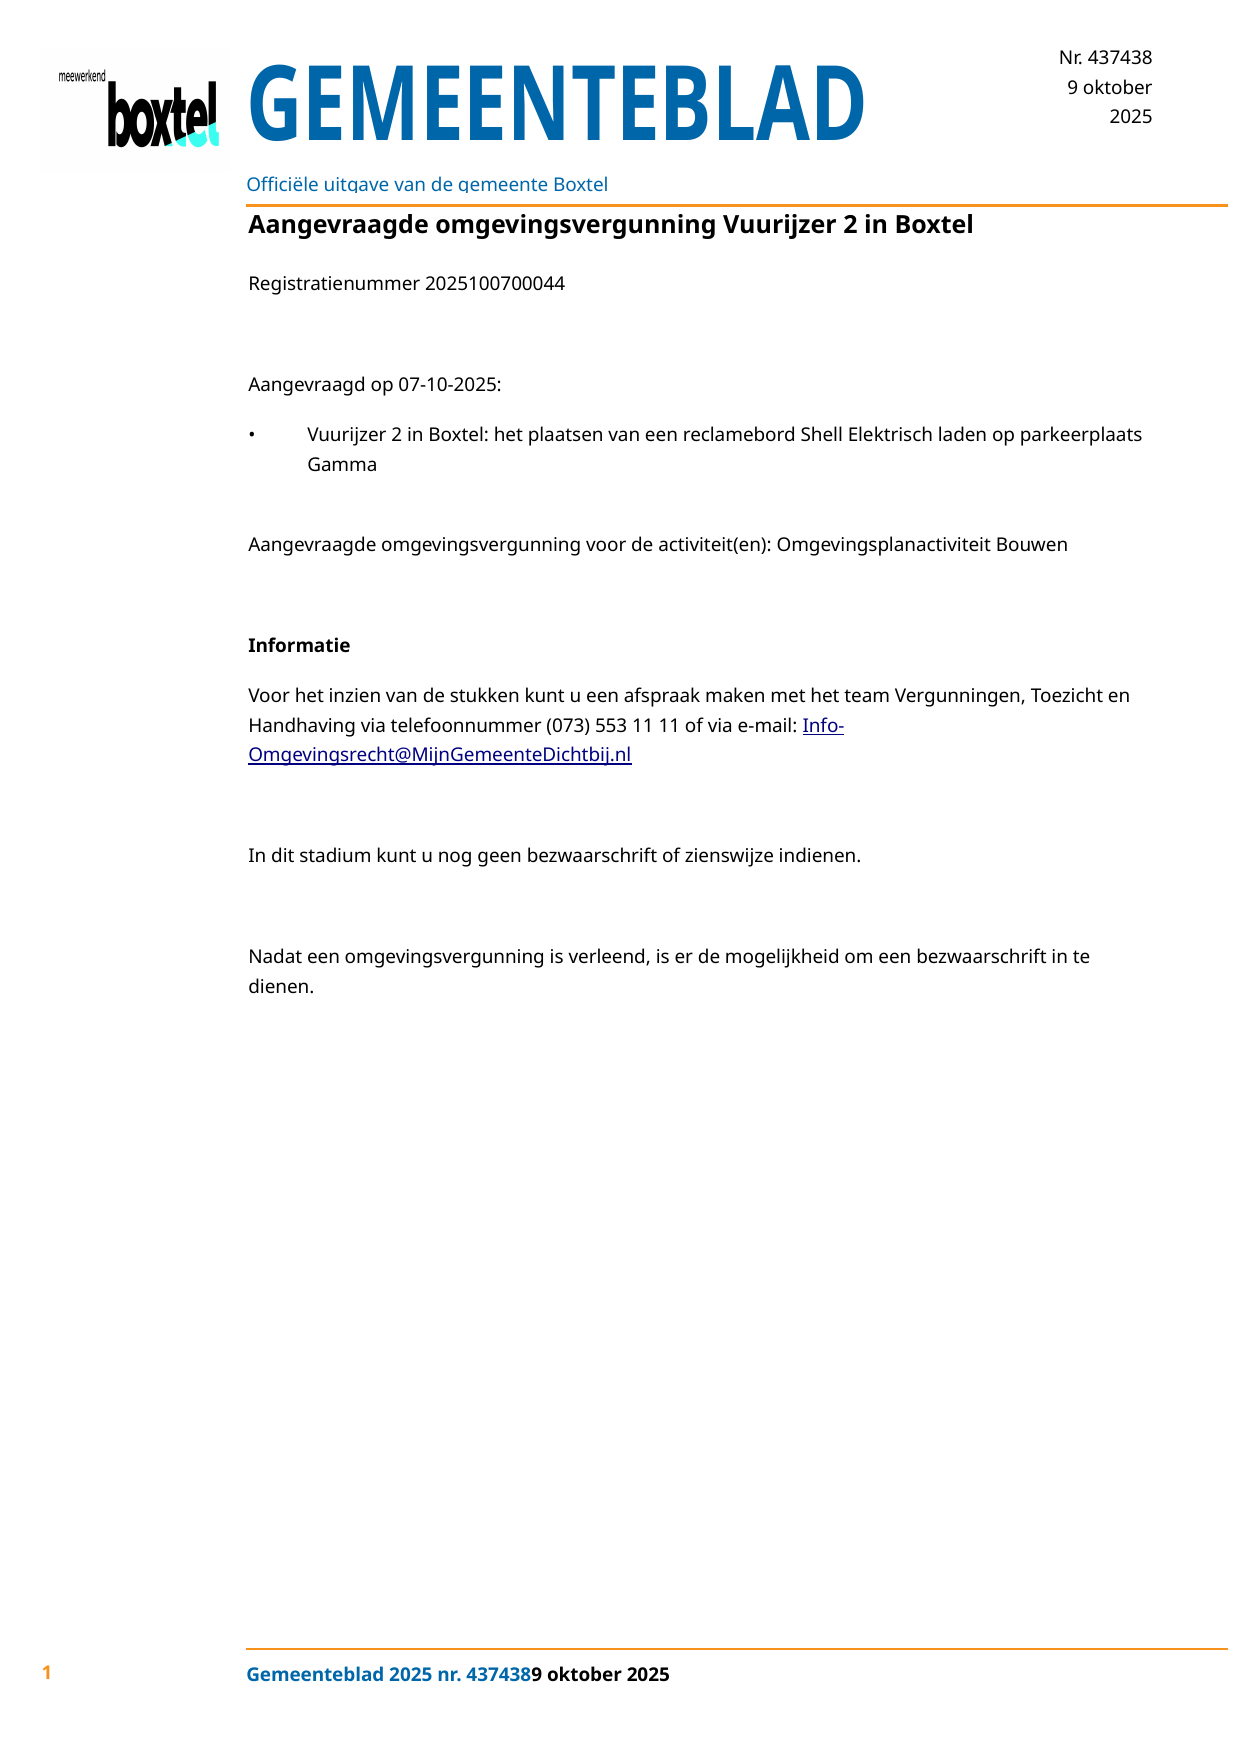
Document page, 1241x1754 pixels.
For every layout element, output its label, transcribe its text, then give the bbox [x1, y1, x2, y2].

text Nadat een omgevingsvergunning is verleend, is er de mogelijkheid om een bezwaarschrift in te dienen. [248, 943, 1152, 998]
text Voor het inzien van de stukken kunt u een afspraak maken met het team Vergunningen, Toezicht en Handhaving via telefoonnummer (073) 553 11 11 of via e-mail: Info-Omgevingsrecht@MijnGemeenteDichtbij.nl [248, 682, 1152, 767]
picture [41, 47, 231, 172]
text Aangevraagde omgevingsvergunning voor de activiteit(en): Omgevingsplanactiviteit Bouwen [248, 531, 1152, 557]
list Vuurijzer 2 in Boxtel: het plaatsen van een reclamebord Shell Elektrisch laden op parkeerplaats Gamma [248, 422, 1152, 477]
text Aangevraagd op 07-10-2025: [248, 371, 1152, 397]
text Registratienummer 2025100700044 [248, 270, 1152, 296]
text In dit stadium kunt u nog geen bezwaarschrift of zienswijze indienen. [248, 842, 1152, 868]
text Informatie [248, 632, 1152, 658]
text Aangevraagde omgevingsvergunning Vuurijzer 2 in Boxtel [248, 207, 1152, 241]
